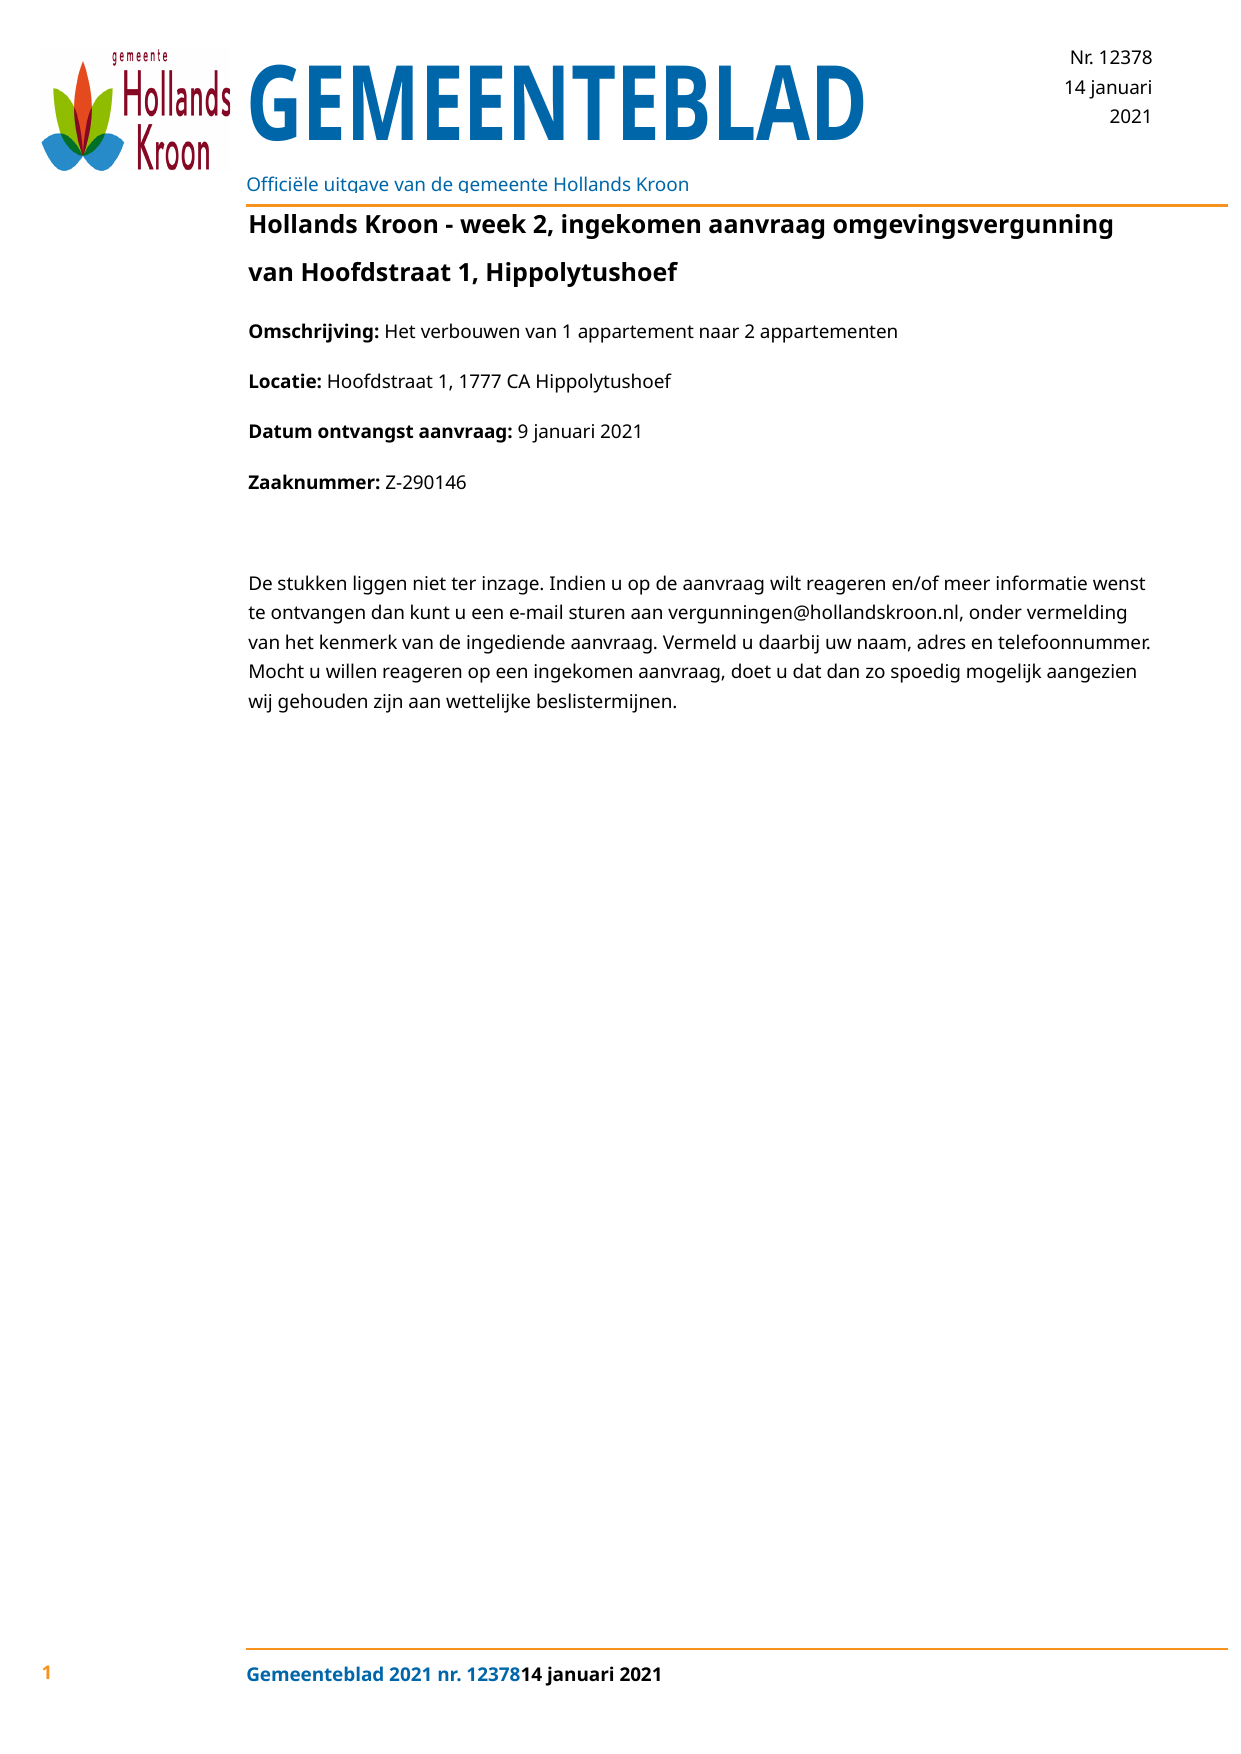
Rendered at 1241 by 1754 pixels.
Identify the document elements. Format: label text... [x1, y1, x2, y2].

text Hollands Kroon - week 2, ingekomen aanvraag omgevingsvergunning van Hoofdstraat 1, Hippolytushoef [248, 207, 1152, 288]
text Datum ontvangst aanvraag: 9 januari 2021 [248, 419, 1152, 444]
text De stukken liggen niet ter inzage. Indien u op de aanvraag wilt reageren en/of meer informatie wenst te ontvangen dan kunt u een e-mail sturen aan vergunningen@hollandskroon.nl, onder vermelding van het kenmerk van de ingediende aanvraag. Vermeld u daarbij uw naam, adres en telefoonnummer. Mocht u willen reageren op een ingekomen aanvraag, doet u dat dan zo spoedig mogelijk aangezien wij gehouden zijn aan wettelijke beslistermijnen. [248, 570, 1152, 714]
text Zaaknummer: Z-290146 [248, 469, 1152, 495]
text Omschrijving: Het verbouwen van 1 appartement naar 2 appartementen [248, 318, 1152, 344]
picture [41, 47, 231, 172]
text Locatie: Hoofdstraat 1, 1777 CA Hippolytushoef [248, 368, 1152, 394]
